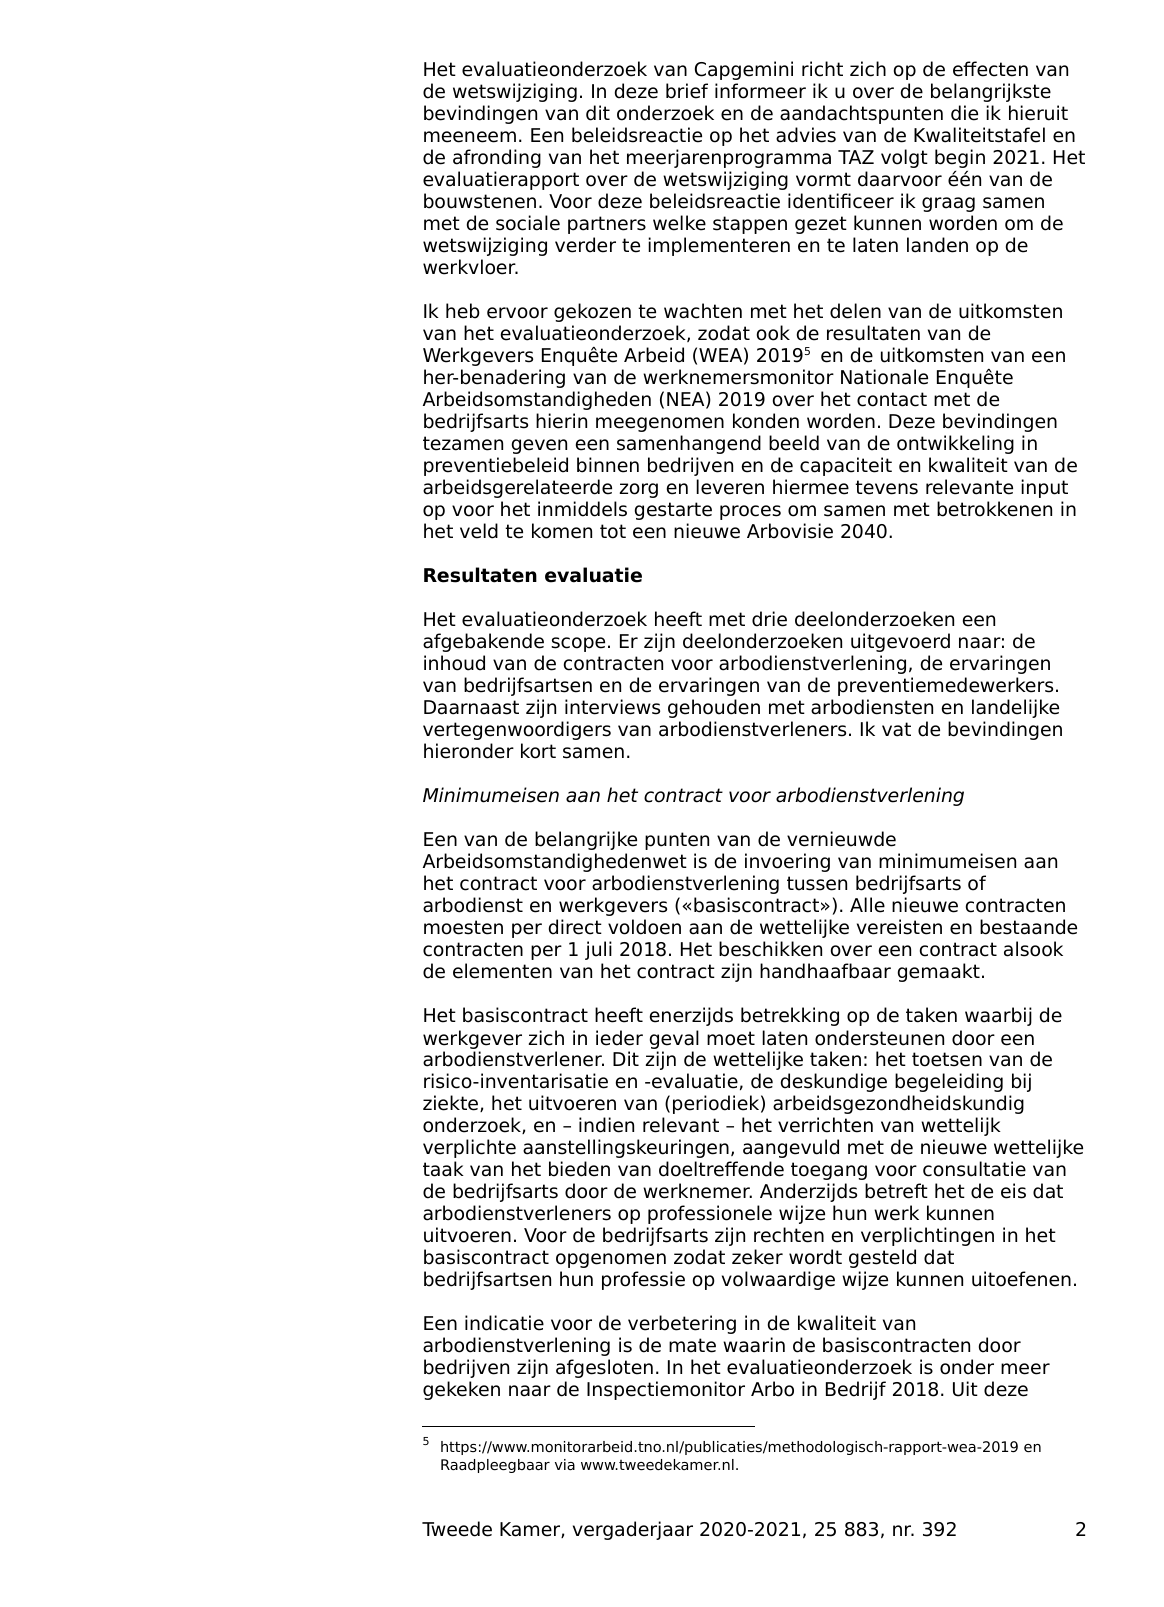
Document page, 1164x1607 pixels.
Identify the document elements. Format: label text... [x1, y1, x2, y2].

text Ik heb ervoor gekozen te wachten met het delen van de uitkomsten van het evaluatieonderzoek, zodat ook de resultaten van de Werkgevers Enquête Arbeid (WEA) 2019 en de uitkomsten van een her-benadering van de werknemersmonitor Nationale Enquête Arbeidsomstandigheden (NEA) 2019 over het contact met de bedrijfsarts hierin meegenomen konden worden. Deze bevindingen tezamen geven een samenhangend beeld van de ontwikkeling in preventiebeleid binnen bedrijven en de capaciteit en kwaliteit van de arbeidsgerelateerde zorg en leveren hiermee tevens relevante input op voor het inmiddels gestarte proces om samen met betrokkenen in het veld te komen tot een nieuwe Arbovisie 2040. [422, 301, 1087, 543]
subtitle Minimumeisen aan het contract voor arbodienstverlening [422, 785, 1087, 807]
text Het basiscontract heeft enerzijds betrekking op de taken waarbij de werkgever zich in ieder geval moet laten ondersteunen door een arbodienstverlener. Dit zijn de wettelijke taken: het toetsen van de risico-inventarisatie en -evaluatie, de deskundige begeleiding bij ziekte, het uitvoeren van (periodiek) arbeidsgezondheidskundig onderzoek, en – indien relevant – het verrichten van wettelijk verplichte aanstellingskeuringen, aangevuld met de nieuwe wettelijke taak van het bieden van doeltreffende toegang voor consultatie van de bedrijfsarts door de werknemer. Anderzijds betreft het de eis dat arbodienstverleners op professionele wijze hun werk kunnen uitvoeren. Voor de bedrijfsarts zijn rechten en verplichtingen in het basiscontract opgenomen zodat zeker wordt gesteld dat bedrijfsartsen hun professie op volwaardige wijze kunnen uitoefenen. [422, 1005, 1087, 1291]
text https://www.monitorarbeid.tno.nl/publicaties/methodologisch-rapport-wea-2019 en Raadpleegbaar via www.tweedekamer.nl. [422, 1435, 1087, 1474]
text Het evaluatieonderzoek heeft met drie deelonderzoeken een afgebakende scope. Er zijn deelonderzoeken uitgevoerd naar: de inhoud van de contracten voor arbodienstverlening, de ervaringen van bedrijfsartsen en de ervaringen van de preventiemedewerkers. Daarnaast zijn interviews gehouden met arbodiensten en landelijke vertegenwoordigers van arbodienstverleners. Ik vat de bevindingen hieronder kort samen. [422, 609, 1087, 763]
subtitle Resultaten evaluatie [422, 565, 1087, 587]
text Het evaluatieonderzoek van Capgemini richt zich op de effecten van de wetswijziging. In deze brief informeer ik u over de belangrijkste bevindingen van dit onderzoek en de aandachtspunten die ik hieruit meeneem. Een beleidsreactie op het advies van de Kwaliteitstafel en de afronding van het meerjarenprogramma TAZ volgt begin 2021. Het evaluatierapport over de wetswijziging vormt daarvoor één van de bouwstenen. Voor deze beleidsreactie identificeer ik graag samen met de sociale partners welke stappen gezet kunnen worden om de wetswijziging verder te implementeren en te laten landen op de werkvloer. [422, 59, 1087, 279]
text Een van de belangrijke punten van de vernieuwde Arbeidsomstandighedenwet is de invoering van minimumeisen aan het contract voor arbodienstverlening tussen bedrijfsarts of arbodienst en werkgevers («basiscontract»). Alle nieuwe contracten moesten per direct voldoen aan de wettelijke vereisten en bestaande contracten per 1 juli 2018. Het beschikken over een contract alsook de elementen van het contract zijn handhaafbaar gemaakt. [422, 829, 1087, 983]
text Een indicatie voor de verbetering in de kwaliteit van arbodienstverlening is de mate waarin de basiscontracten door bedrijven zijn afgesloten. In het evaluatieonderzoek is onder meer gekeken naar de Inspectiemonitor Arbo in Bedrijf 2018. Uit deze [422, 1313, 1087, 1401]
